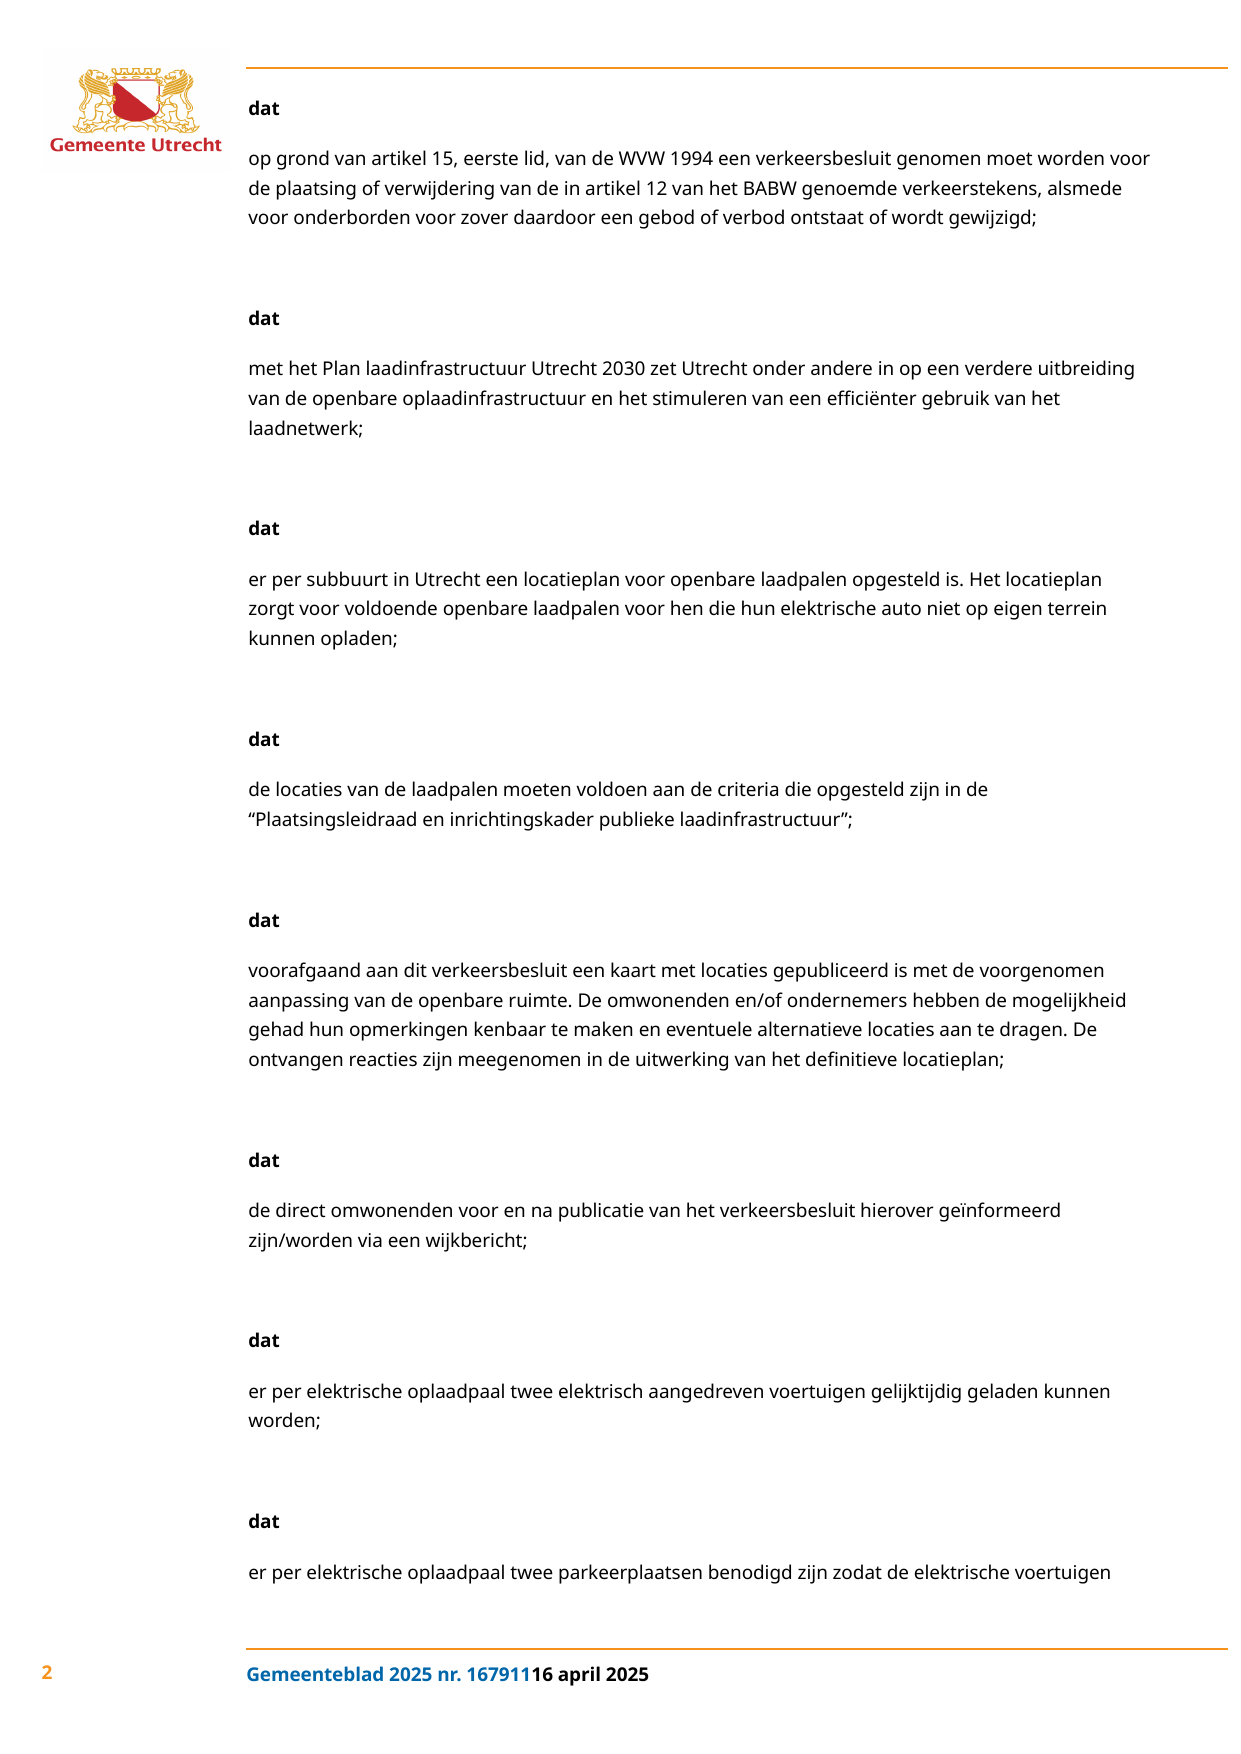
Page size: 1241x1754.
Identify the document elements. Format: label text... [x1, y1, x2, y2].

text dat [248, 1508, 1152, 1534]
text dat [248, 95, 1152, 121]
text er per elektrische oplaadpaal twee elektrisch aangedreven voertuigen gelijktijdig geladen kunnen worden; [248, 1378, 1152, 1433]
text met het Plan laadinfrastructuur Utrecht 2030 zet Utrecht onder andere in op een verdere uitbreiding van de openbare oplaadinfrastructuur en het stimuleren van een efficiënter gebruik van het laadnetwerk; [248, 356, 1152, 441]
text dat [248, 907, 1152, 933]
text dat [248, 726, 1152, 752]
text voorafgaand aan dit verkeersbesluit een kaart met locaties gepubliceerd is met de voorgenomen aanpassing van de openbare ruimte. De omwonenden en/of ondernemers hebben de mogelijkheid gehad hun opmerkingen kenbaar te maken en eventuele alternatieve locaties aan te dragen. De ontvangen reacties zijn meegenomen in de uitwerking van het definitieve locatieplan; [248, 957, 1152, 1072]
text dat [248, 516, 1152, 541]
text er per elektrische oplaadpaal twee parkeerplaatsen benodigd zijn zodat de elektrische voertuigen [248, 1559, 1152, 1585]
picture [41, 47, 231, 172]
text de direct omwonenden voor en na publicatie van het verkeersbesluit hierover geïnformeerd zijn/worden via een wijkbericht; [248, 1197, 1152, 1253]
text er per subbuurt in Utrecht een locatieplan voor openbare laadpalen opgesteld is. Het locatieplan zorgt voor voldoende openbare laadpalen voor hen die hun elektrische auto niet op eigen terrein kunnen opladen; [248, 566, 1152, 651]
text op grond van artikel 15, eerste lid, van de WVW 1994 een verkeersbesluit genomen moet worden voor de plaatsing of verwijdering van de in artikel 12 van het BABW genoemde verkeerstekens, alsmede voor onderborden voor zover daardoor een gebod of verbod ontstaat of wordt gewijzigd; [248, 145, 1152, 230]
text dat [248, 1147, 1152, 1173]
text de locaties van de laadpalen moeten voldoen aan de criteria die opgesteld zijn in de “Plaatsingsleidraad en inrichtingskader publieke laadinfrastructuur”; [248, 776, 1152, 832]
text dat [248, 1328, 1152, 1353]
text dat [248, 305, 1152, 331]
